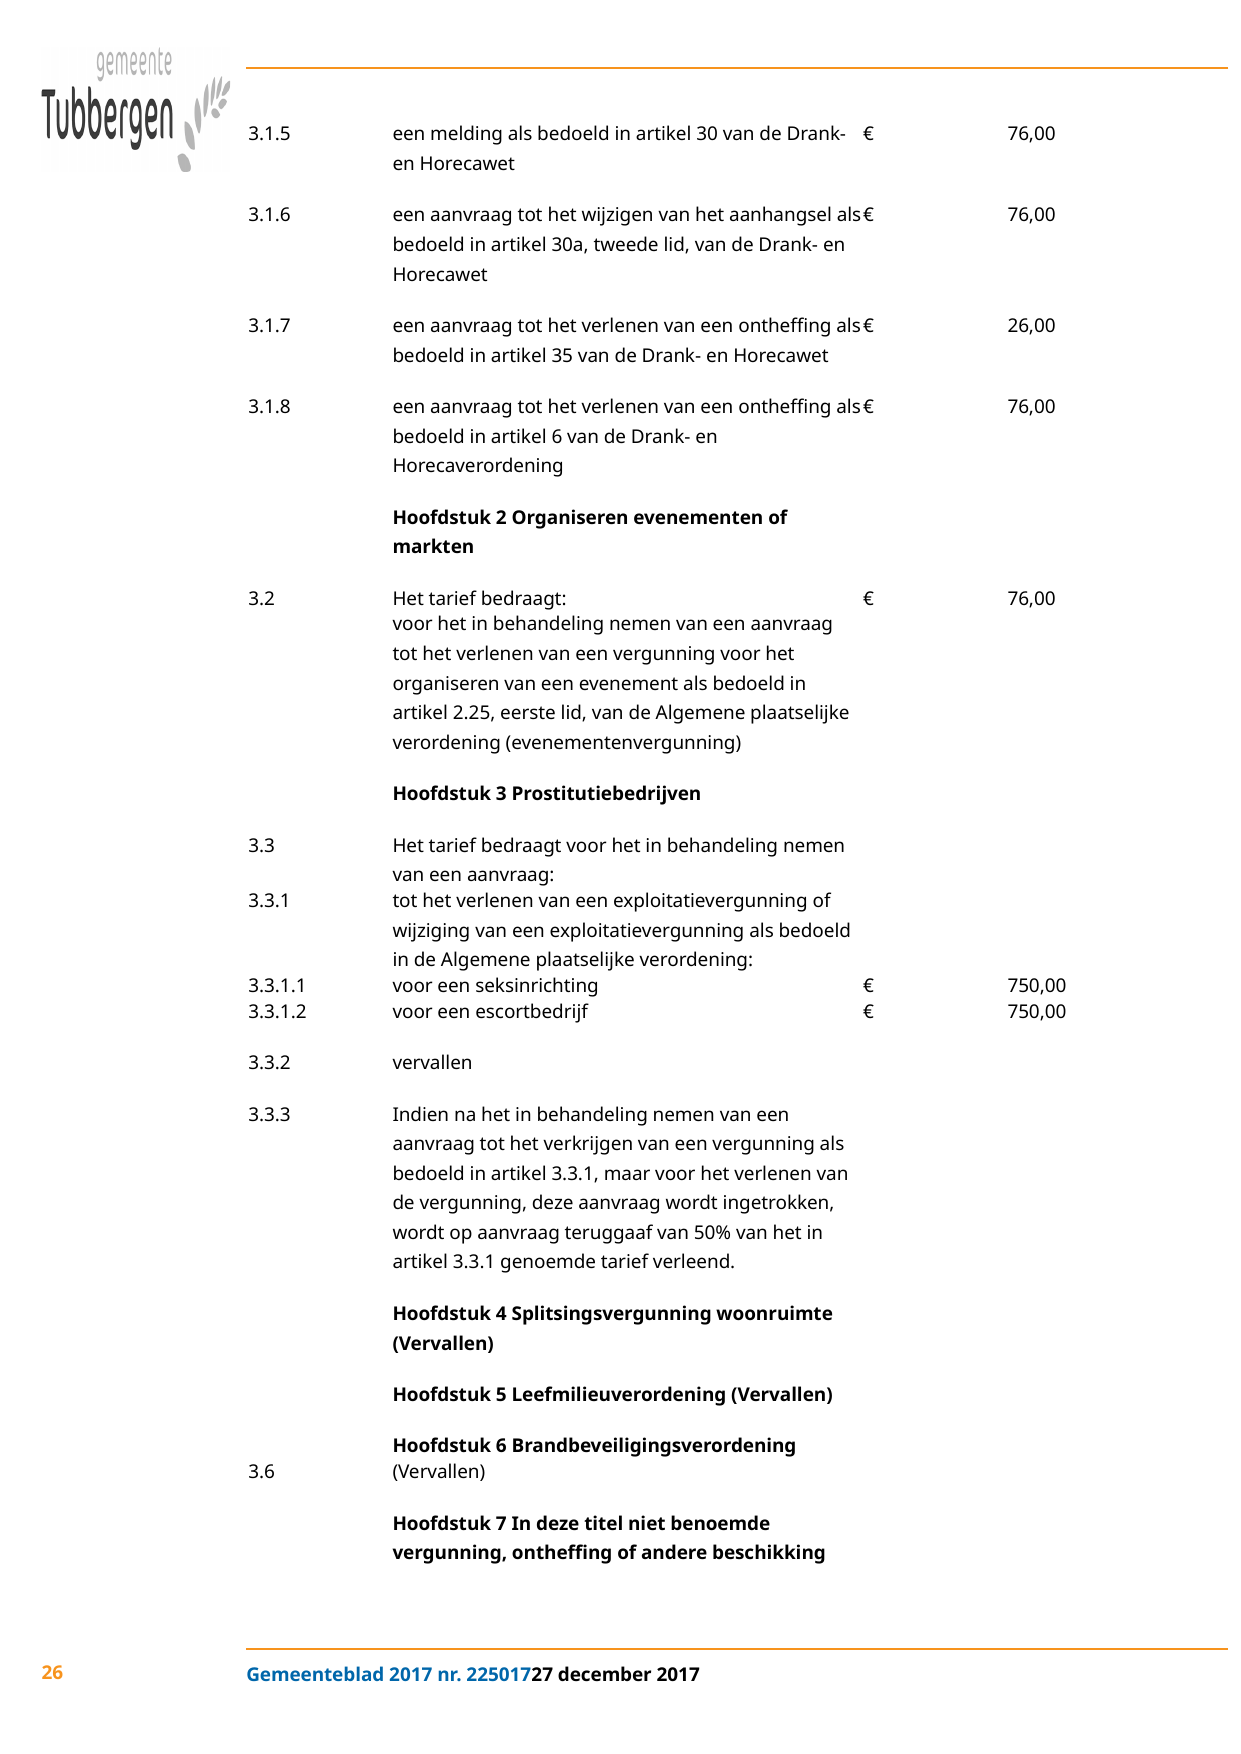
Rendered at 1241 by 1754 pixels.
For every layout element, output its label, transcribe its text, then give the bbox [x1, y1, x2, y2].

table_cell 3.3.2 [248, 1049, 392, 1075]
table_cell [1007, 1565, 1152, 1591]
table_cell [863, 176, 1007, 202]
table_cell [863, 1510, 1007, 1565]
table_cell [863, 1300, 1007, 1355]
table_cell [863, 478, 1007, 504]
table_cell voor het in behandeling nemen van een aanvraag tot het verlenen van een vergunning voor het organiseren van een evenement als bedoeld in artikel 2.25, eerste lid, van de Algemene plaatselijke verordening (evenementenvergunning) [392, 611, 863, 755]
table_cell [248, 1355, 392, 1381]
table_cell [248, 611, 392, 755]
table_cell [1007, 1407, 1152, 1433]
table_cell 3.6 [248, 1458, 392, 1484]
table_cell [392, 1024, 863, 1049]
table_cell [863, 95, 1007, 121]
table_cell [1007, 611, 1152, 755]
table_cell [863, 559, 1007, 585]
table_cell € [863, 202, 1007, 286]
table_cell [863, 286, 1007, 312]
table_cell [1007, 1274, 1152, 1300]
table_cell [248, 1024, 392, 1049]
table_cell [1007, 832, 1152, 887]
table_cell [392, 478, 863, 504]
table_cell [1007, 1458, 1152, 1484]
table_cell Hoofdstuk 2 Organiseren evenementen of markten [392, 504, 863, 559]
table_cell [1007, 755, 1152, 780]
table_cell [248, 368, 392, 393]
table_cell 3.1.8 [248, 393, 392, 478]
table_cell [248, 176, 392, 202]
table_cell 3.3 [248, 832, 392, 887]
table_cell € [863, 312, 1007, 367]
table_cell € [863, 585, 1007, 611]
table_cell [863, 806, 1007, 832]
table_cell [392, 368, 863, 393]
table_cell [1007, 887, 1152, 972]
table_cell voor een seksinrichting [392, 972, 863, 998]
table_cell [863, 1407, 1007, 1433]
table_cell Hoofdstuk 7 In deze titel niet benoemde vergunning, ontheffing of andere beschikking [392, 1510, 863, 1565]
picture [41, 47, 231, 172]
table_cell (Vervallen) [392, 1458, 863, 1484]
table_cell Hoofdstuk 5 Leefmilieuverordening (Vervallen) [392, 1381, 863, 1407]
table_cell 3.1.6 [248, 202, 392, 286]
table_cell [1007, 286, 1152, 312]
table_cell Indien na het in behandeling nemen van een aanvraag tot het verkrijgen van een vergunning als bedoeld in artikel 3.3.1, maar voor het verlenen van de vergunning, deze aanvraag wordt ingetrokken, wordt op aanvraag teruggaaf van 50% van het in artikel 3.3.1 genoemde tarief verleend. [392, 1101, 863, 1274]
table_cell een aanvraag tot het verlenen van een ontheffing als bedoeld in artikel 35 van de Drank- en Horecawet [392, 312, 863, 367]
table_cell [1007, 1075, 1152, 1101]
table_cell [863, 1274, 1007, 1300]
table_cell [1007, 478, 1152, 504]
table_cell [248, 1510, 392, 1565]
table_cell Het tarief bedraagt voor het in behandeling nemen van een aanvraag: [392, 832, 863, 887]
table_cell [1007, 504, 1152, 559]
table_cell [1007, 1049, 1152, 1075]
table_cell [392, 95, 863, 121]
table_cell € [863, 121, 1007, 176]
table_cell [392, 806, 863, 832]
table_cell [863, 1049, 1007, 1075]
table_cell 76,00 [1007, 121, 1152, 176]
table_cell 3.3.1.2 [248, 998, 392, 1023]
table_cell [392, 1565, 863, 1591]
table_cell [248, 780, 392, 806]
table_cell [392, 176, 863, 202]
table_cell [392, 755, 863, 780]
table_cell [863, 368, 1007, 393]
table_cell [1007, 1433, 1152, 1458]
table_cell [248, 559, 392, 585]
table_cell [392, 559, 863, 585]
table_cell 3.3.3 [248, 1101, 392, 1274]
table_cell tot het verlenen van een exploitatievergunning of wijziging van een exploitatievergunning als bedoeld in de Algemene plaatselijke verordening: [392, 887, 863, 972]
table_cell [248, 95, 392, 121]
table_cell een aanvraag tot het wijzigen van het aanhangsel als bedoeld in artikel 30a, tweede lid, van de Drank- en Horecawet [392, 202, 863, 286]
table_cell [863, 780, 1007, 806]
table_cell een melding als bedoeld in artikel 30 van de Drank- en Horecawet [392, 121, 863, 176]
table_cell 3.1.7 [248, 312, 392, 367]
table_cell 76,00 [1007, 585, 1152, 611]
table_cell [248, 1484, 392, 1510]
table_cell 750,00 [1007, 972, 1152, 998]
table_cell een aanvraag tot het verlenen van een ontheffing als bedoeld in artikel 6 van de Drank- en Horecaverordening [392, 393, 863, 478]
table_cell [392, 286, 863, 312]
table_cell [1007, 1101, 1152, 1274]
table_cell [863, 1484, 1007, 1510]
table_cell Het tarief bedraagt: [392, 585, 863, 611]
table_cell [1007, 95, 1152, 121]
table_cell [863, 1458, 1007, 1484]
table_cell [1007, 559, 1152, 585]
table_cell [863, 1381, 1007, 1407]
table_cell Hoofdstuk 4 Splitsingsvergunning woonruimte (Vervallen) [392, 1300, 863, 1355]
table_cell [248, 1274, 392, 1300]
table_cell [863, 1355, 1007, 1381]
table_cell 750,00 [1007, 998, 1152, 1023]
table_cell [248, 1433, 392, 1458]
table_cell Hoofdstuk 6 Brandbeveiligingsverordening [392, 1433, 863, 1458]
table_cell [863, 1101, 1007, 1274]
table_cell € [863, 998, 1007, 1023]
table_cell [248, 1300, 392, 1355]
table_cell [1007, 780, 1152, 806]
table_cell [248, 1565, 392, 1591]
table_cell voor een escortbedrijf [392, 998, 863, 1023]
table_cell [863, 504, 1007, 559]
table_cell [392, 1355, 863, 1381]
table_cell [1007, 1024, 1152, 1049]
table_cell [1007, 1355, 1152, 1381]
table_cell [248, 286, 392, 312]
table_cell [863, 832, 1007, 887]
table_cell [1007, 806, 1152, 832]
table_cell € [863, 393, 1007, 478]
table_cell 3.1.5 [248, 121, 392, 176]
table_cell [1007, 176, 1152, 202]
table_cell 3.2 [248, 585, 392, 611]
table_cell Hoofdstuk 3 Prostitutiebedrijven [392, 780, 863, 806]
table_cell [248, 1075, 392, 1101]
table_cell vervallen [392, 1049, 863, 1075]
table_cell 76,00 [1007, 202, 1152, 286]
table_cell [392, 1484, 863, 1510]
table_cell [863, 611, 1007, 755]
table_cell 3.3.1 [248, 887, 392, 972]
table_cell [1007, 1300, 1152, 1355]
table_cell [863, 755, 1007, 780]
table_cell 76,00 [1007, 393, 1152, 478]
table_cell [1007, 1510, 1152, 1565]
table_cell [392, 1274, 863, 1300]
table_cell [1007, 1381, 1152, 1407]
table_cell [863, 1565, 1007, 1591]
table_cell [863, 1433, 1007, 1458]
table_cell [863, 1075, 1007, 1101]
table_cell [248, 806, 392, 832]
table_cell [248, 478, 392, 504]
table_cell [863, 887, 1007, 972]
table_cell [863, 1024, 1007, 1049]
table_cell [392, 1407, 863, 1433]
table_cell [248, 1407, 392, 1433]
table_cell 26,00 [1007, 312, 1152, 367]
table_cell [1007, 368, 1152, 393]
table_cell [248, 755, 392, 780]
table_cell € [863, 972, 1007, 998]
table_cell [248, 504, 392, 559]
table_cell [1007, 1484, 1152, 1510]
table_cell [248, 1381, 392, 1407]
table_cell 3.3.1.1 [248, 972, 392, 998]
table_cell [392, 1075, 863, 1101]
